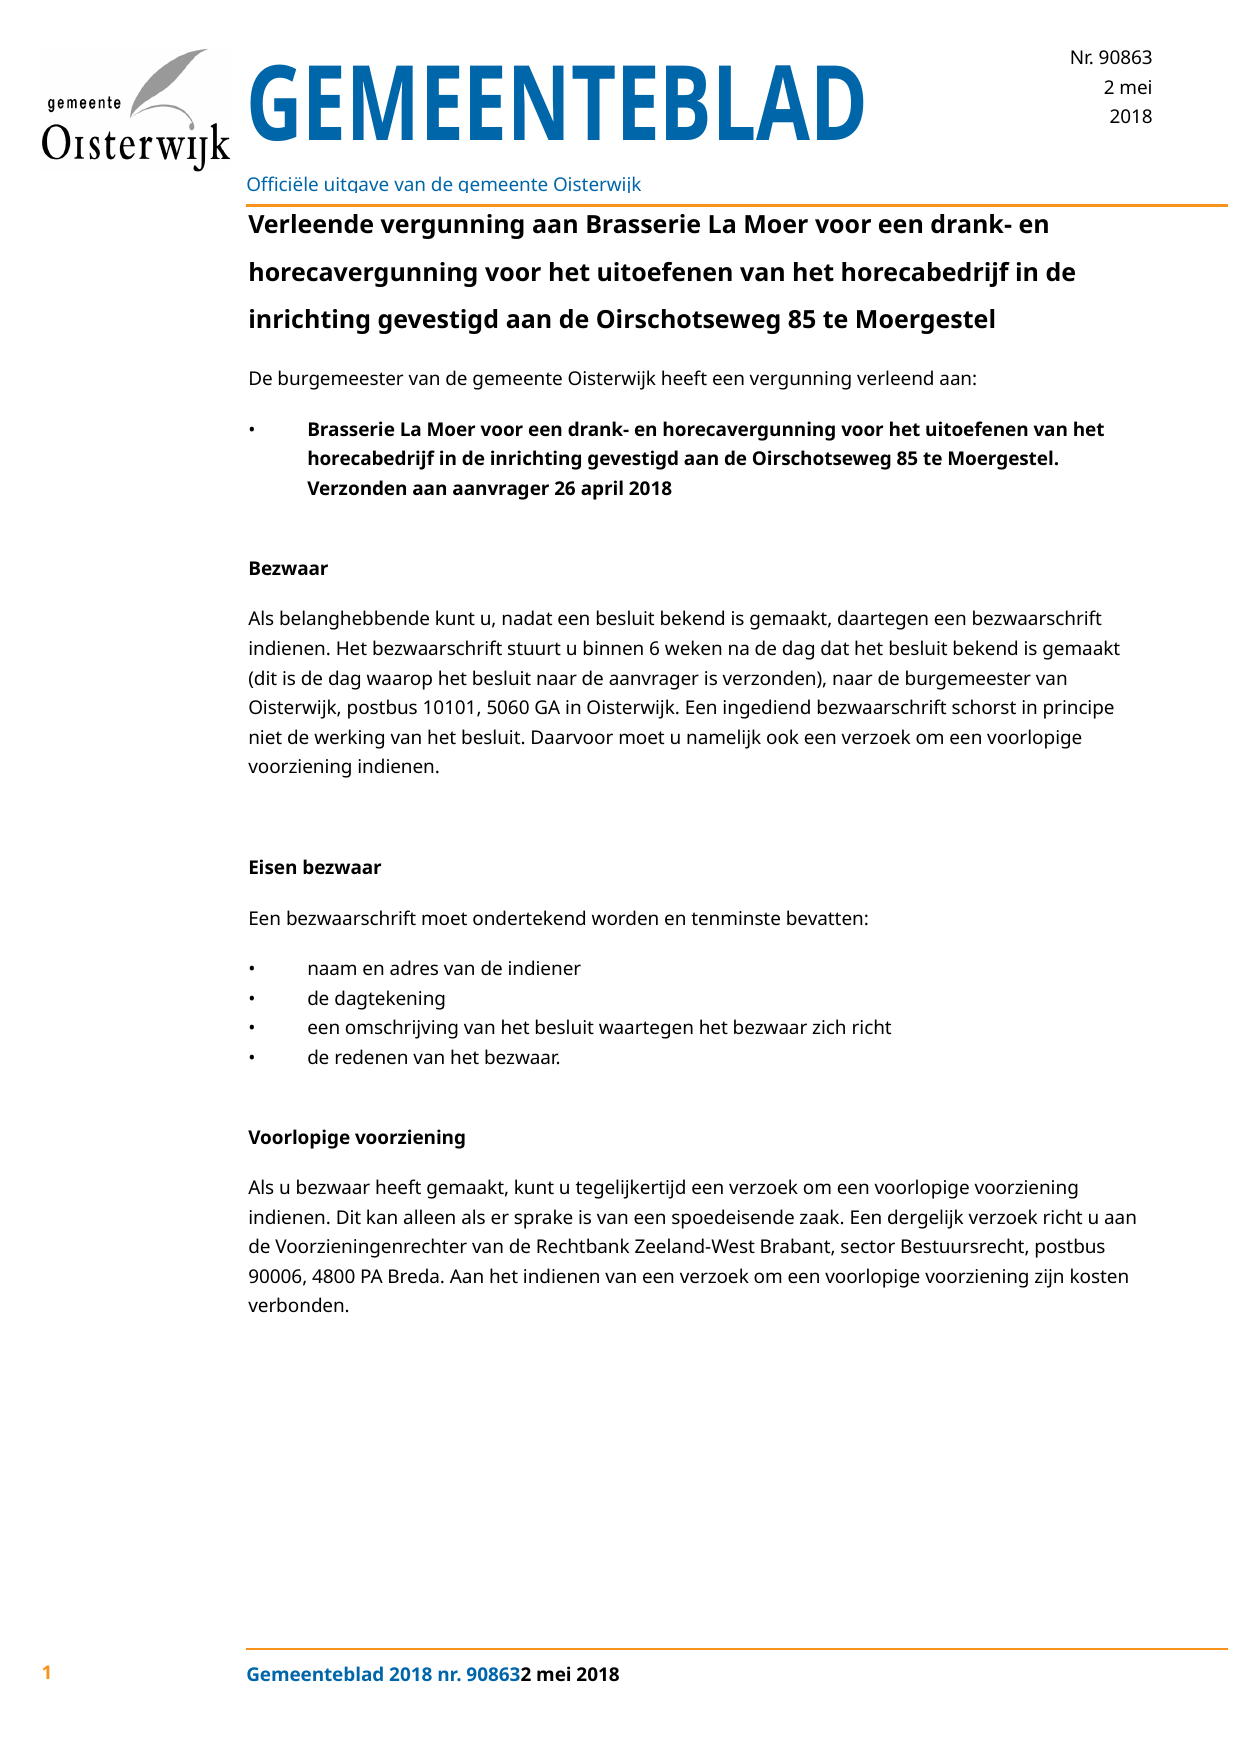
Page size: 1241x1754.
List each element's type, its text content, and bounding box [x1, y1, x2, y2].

text Bezwaar [248, 555, 1152, 581]
list Brasserie La Moer voor een drank- en horecavergunning voor het uitoefenen van het horecabedrijf in de inrichting gevestigd aan de Oirschotseweg 85 te Moergestel. Verzonden aan aanvrager 26 april 2018 [248, 416, 1152, 501]
text Eisen bezwaar [248, 854, 1152, 880]
text De burgemeester van de gemeente Oisterwijk heeft een vergunning verleend aan: [248, 366, 1152, 391]
text Als u bezwaar heeft gemaakt, kunt u tegelijkertijd een verzoek om een voorlopige voorziening indienen. Dit kan alleen als er sprake is van een spoedeisende zaak. Een dergelijk verzoek richt u aan de Voorzieningenrechter van de Rechtbank Zeeland-West Brabant, sector Bestuursrecht, postbus 90006, 4800 PA Breda. Aan het indienen van een verzoek om een voorlopige voorziening zijn kosten verbonden. [248, 1174, 1152, 1318]
text Voorlopige voorziening [248, 1124, 1152, 1149]
picture [41, 47, 231, 172]
list de redenen van het bezwaar. [248, 1044, 1152, 1069]
text Verleende vergunning aan Brasserie La Moer voor een drank- en horecavergunning voor het uitoefenen van het horecabedrijf in de inrichting gevestigd aan de Oirschotseweg 85 te Moergestel [248, 207, 1152, 336]
text Een bezwaarschrift moet ondertekend worden en tenminste bevatten: [248, 905, 1152, 930]
list de dagtekening [248, 985, 1152, 1010]
list een omschrijving van het besluit waartegen het bezwaar zich richt [248, 1014, 1152, 1040]
text Als belanghebbende kunt u, nadat een besluit bekend is gemaakt, daartegen een bezwaarschrift indienen. Het bezwaarschrift stuurt u binnen 6 weken na de dag dat het besluit bekend is gemaakt (dit is de dag waarop het besluit naar de aanvrager is verzonden), naar de burgemeester van Oisterwijk, postbus 10101, 5060 GA in Oisterwijk. Een ingediend bezwaarschrift schorst in principe niet de werking van het besluit. Daarvoor moet u namelijk ook een verzoek om een voorlopige voorziening indienen. [248, 606, 1152, 779]
list naam en adres van de indiener [248, 955, 1152, 981]
